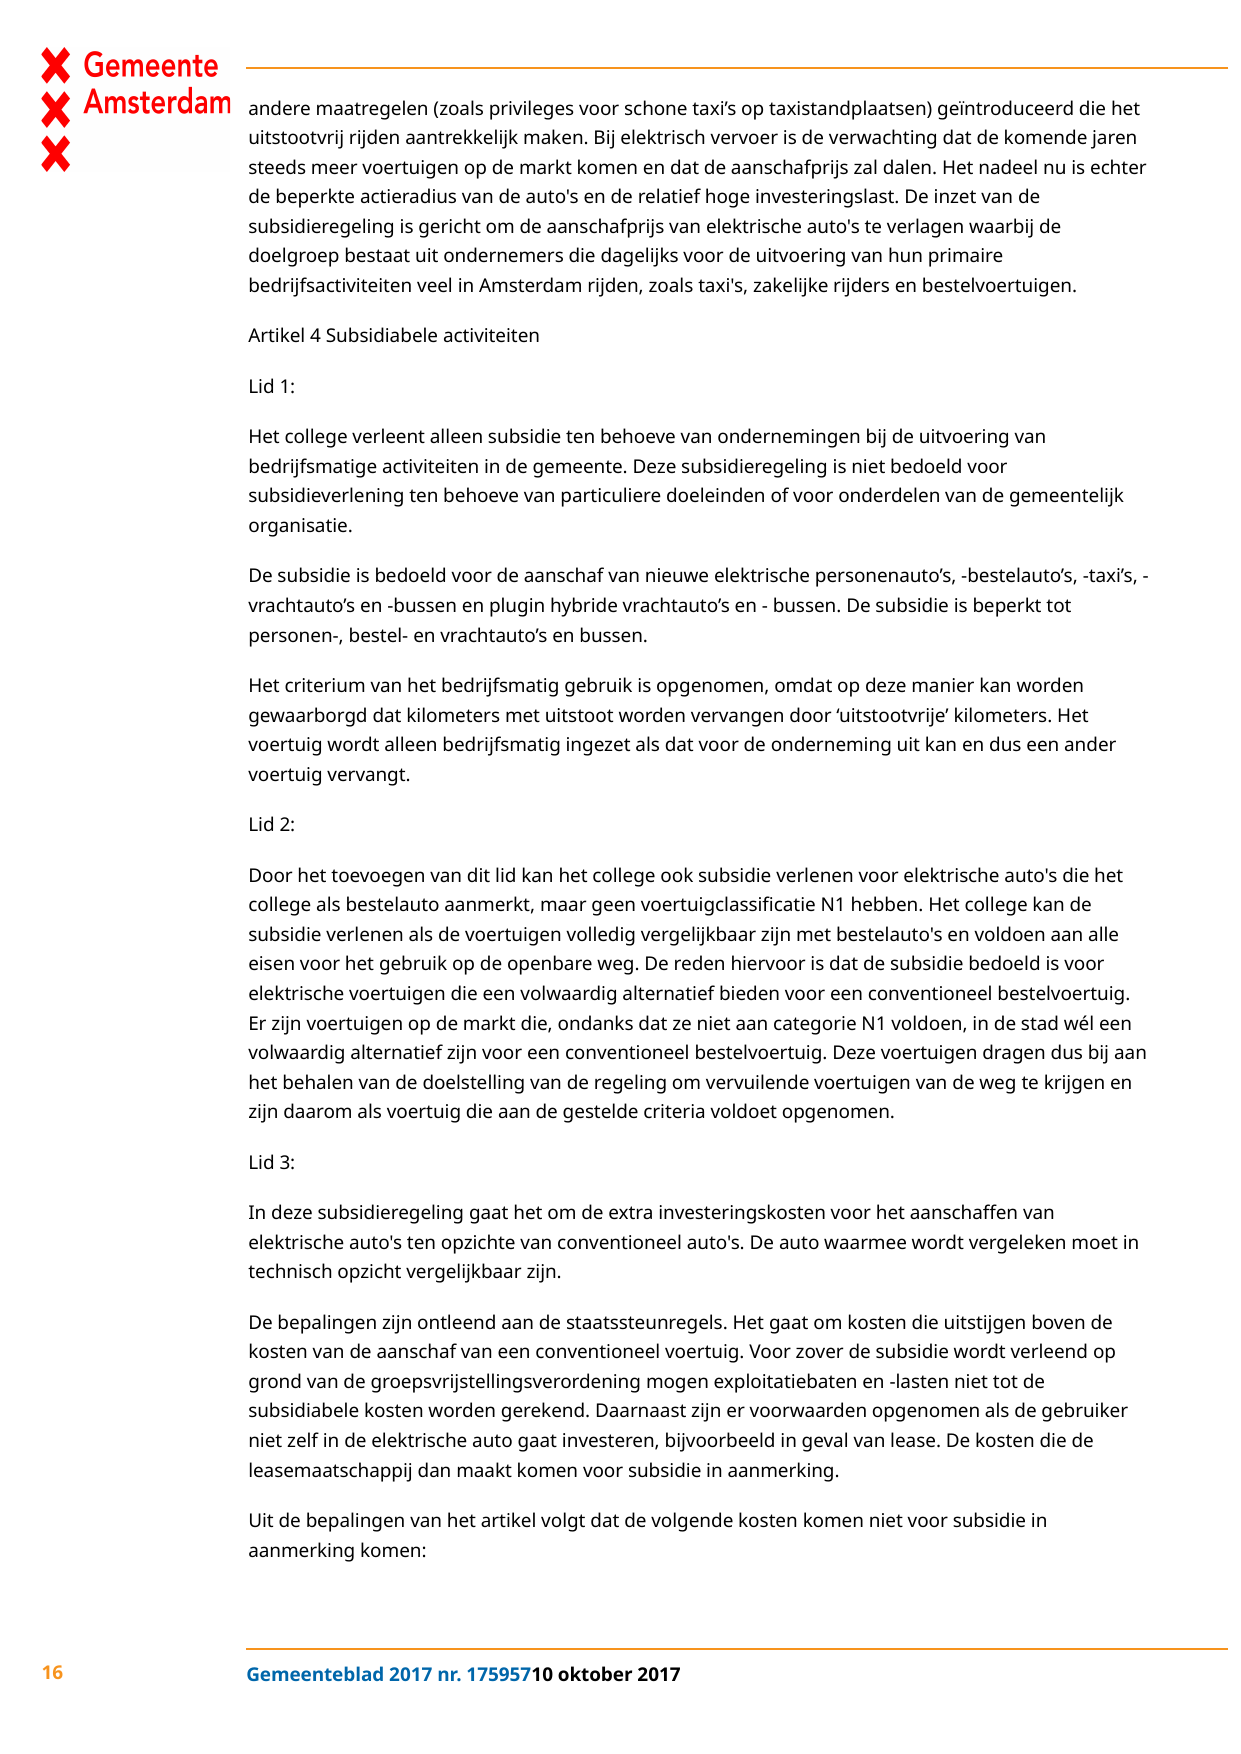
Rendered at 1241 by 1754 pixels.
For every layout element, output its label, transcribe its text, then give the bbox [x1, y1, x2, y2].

text Lid 1: [248, 373, 1152, 399]
text Het college verleent alleen subsidie ten behoeve van ondernemingen bij de uitvoering van bedrijfsmatige activiteiten in de gemeente. Deze subsidieregeling is niet bedoeld voor subsidieverlening ten behoeve van particuliere doeleinden of voor onderdelen van de gemeentelijk organisatie. [248, 423, 1152, 538]
text Door het toevoegen van dit lid kan het college ook subsidie verlenen voor elektrische auto's die het college als bestelauto aanmerkt, maar geen voertuigclassificatie N1 hebben. Het college kan de subsidie verlenen als de voertuigen volledig vergelijkbaar zijn met bestelauto's en voldoen aan alle eisen voor het gebruik op de openbare weg. De reden hiervoor is dat de subsidie bedoeld is voor elektrische voertuigen die een volwaardig alternatief bieden voor een conventioneel bestelvoertuig. Er zijn voertuigen op de markt die, ondanks dat ze niet aan categorie N1 voldoen, in de stad wél een volwaardig alternatief zijn voor een conventioneel bestelvoertuig. Deze voertuigen dragen dus bij aan het behalen van de doelstelling van de regeling om vervuilende voertuigen van de weg te krijgen en zijn daarom als voertuig die aan de gestelde criteria voldoet opgenomen. [248, 862, 1152, 1124]
text De bepalingen zijn ontleend aan de staatssteunregels. Het gaat om kosten die uitstijgen boven de kosten van de aanschaf van een conventioneel voertuig. Voor zover de subsidie wordt verleend op grond van de groepsvrijstellingsverordening mogen exploitatiebaten en -lasten niet tot de subsidiabele kosten worden gerekend. Daarnaast zijn er voorwaarden opgenomen als de gebruiker niet zelf in de elektrische auto gaat investeren, bijvoorbeeld in geval van lease. De kosten die de leasemaatschappij dan maakt komen voor subsidie in aanmerking. [248, 1309, 1152, 1483]
text De subsidie is bedoeld voor de aanschaf van nieuwe elektrische personenauto’s, -bestelauto’s, -taxi’s, -vrachtauto’s en -bussen en plugin hybride vrachtauto’s en - bussen. De subsidie is beperkt tot personen-, bestel- en vrachtauto’s en bussen. [248, 563, 1152, 648]
text Lid 2: [248, 811, 1152, 837]
text Het criterium van het bedrijfsmatig gebruik is opgenomen, omdat op deze manier kan worden gewaarborgd dat kilometers met uitstoot worden vervangen door ‘uitstootvrije’ kilometers. Het voertuig wordt alleen bedrijfsmatig ingezet als dat voor de onderneming uit kan en dus een ander voertuig vervangt. [248, 672, 1152, 787]
text Artikel 4 Subsidiabele activiteiten [248, 323, 1152, 348]
text In deze subsidieregeling gaat het om de extra investeringskosten voor het aanschaffen van elektrische auto's ten opzichte van conventioneel auto's. De auto waarmee wordt vergeleken moet in technisch opzicht vergelijkbaar zijn. [248, 1199, 1152, 1284]
text andere maatregelen (zoals privileges voor schone taxi’s op taxistandplaatsen) geïntroduceerd die het uitstootvrij rijden aantrekkelijk maken. Bij elektrisch vervoer is de verwachting dat de komende jaren steeds meer voertuigen op de markt komen en dat de aanschafprijs zal dalen. Het nadeel nu is echter de beperkte actieradius van de auto's en de relatief hoge investeringslast. De inzet van de subsidieregeling is gericht om de aanschafprijs van elektrische auto's te verlagen waarbij de doelgroep bestaat uit ondernemers die dagelijks voor de uitvoering van hun primaire bedrijfsactiviteiten veel in Amsterdam rijden, zoals taxi's, zakelijke rijders en bestelvoertuigen. [248, 95, 1152, 298]
picture [41, 47, 231, 172]
text Uit de bepalingen van het artikel volgt dat de volgende kosten komen niet voor subsidie in aanmerking komen: [248, 1507, 1152, 1563]
text Lid 3: [248, 1149, 1152, 1175]
